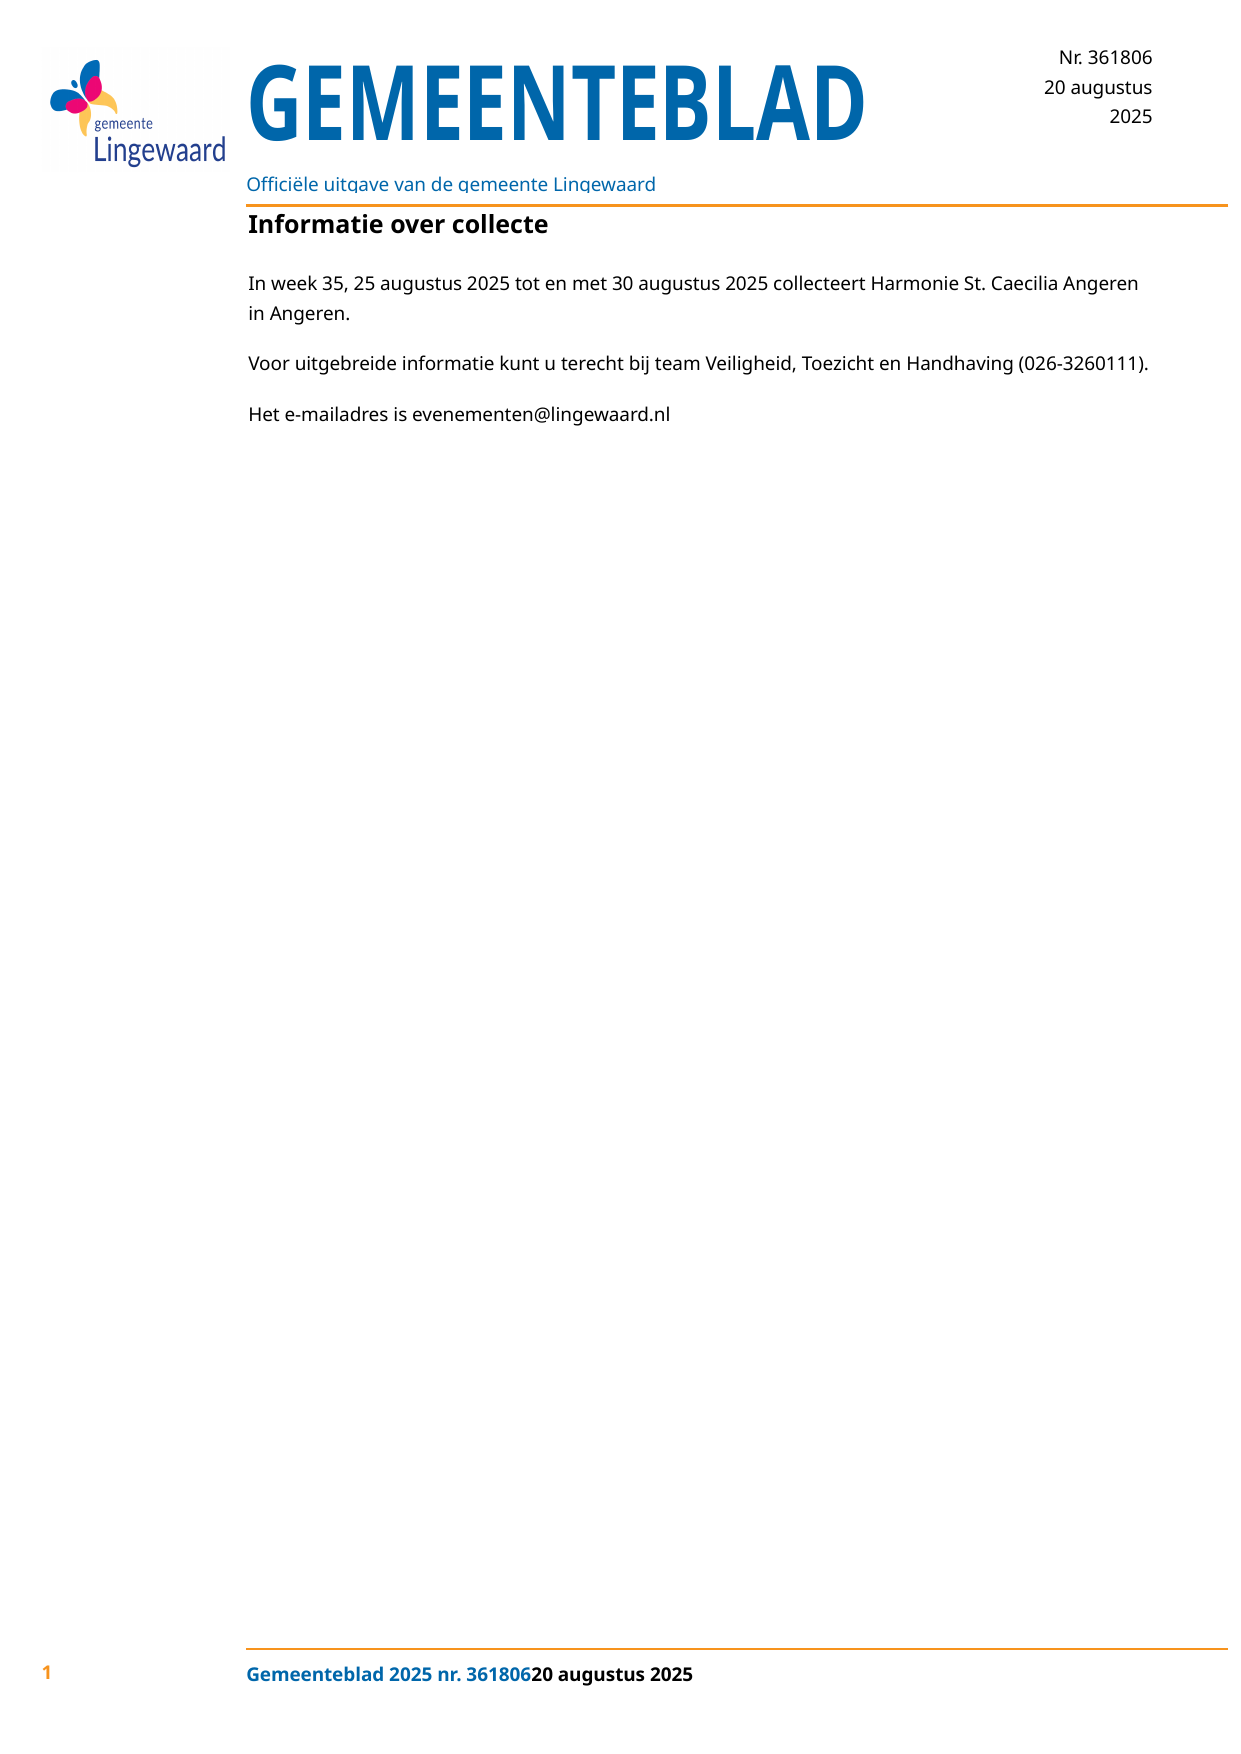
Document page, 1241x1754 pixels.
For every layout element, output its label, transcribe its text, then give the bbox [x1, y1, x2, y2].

text In week 35, 25 augustus 2025 tot en met 30 augustus 2025 collecteert Harmonie St. Caecilia Angeren in Angeren. [248, 270, 1152, 326]
text Voor uitgebreide informatie kunt u terecht bij team Veiligheid, Toezicht en Handhaving (026-3260111). [248, 350, 1152, 376]
picture [41, 47, 231, 172]
text Informatie over collecte [248, 207, 1152, 241]
text Het e-mailadres is evenementen@lingewaard.nl [248, 401, 1152, 426]
